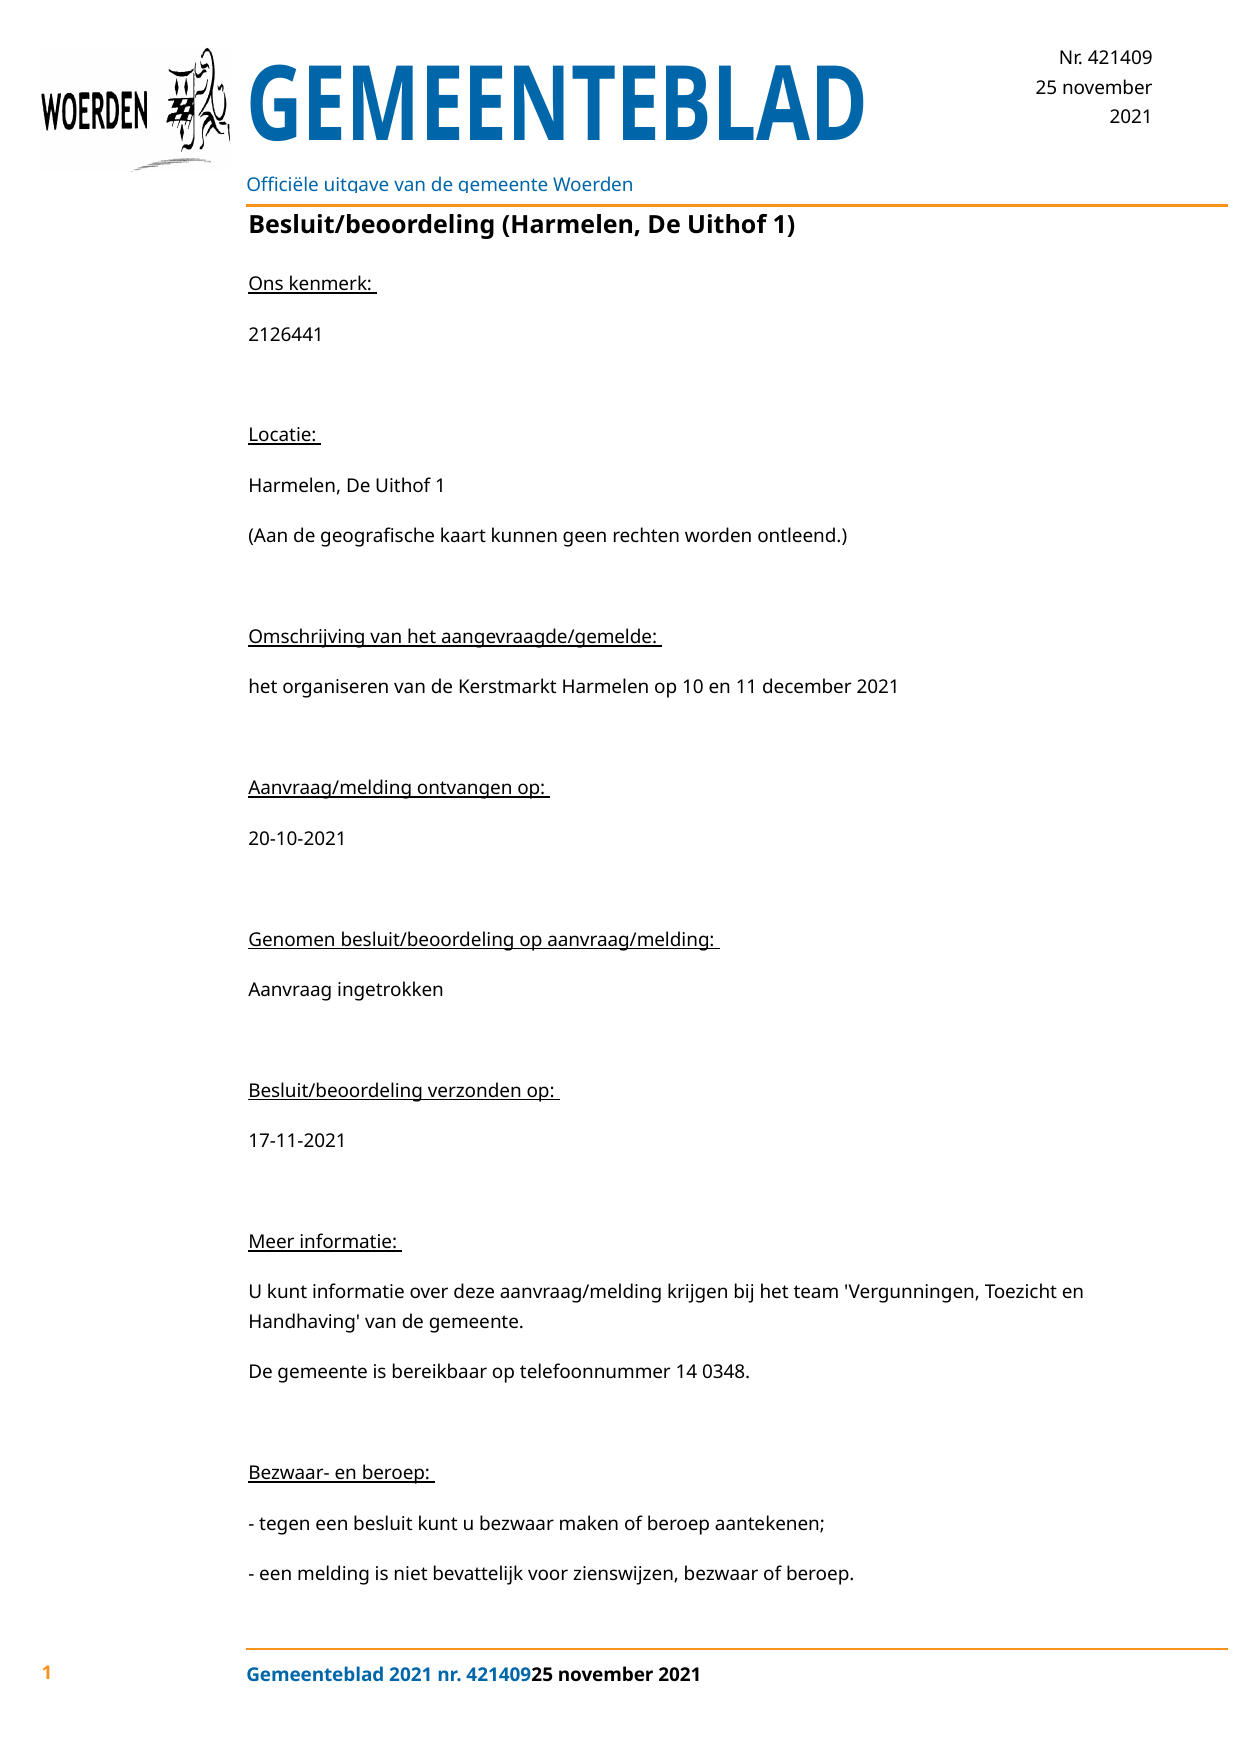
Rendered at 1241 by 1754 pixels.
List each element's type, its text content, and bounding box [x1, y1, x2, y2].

text Aanvraag/melding ontvangen op: [248, 774, 1152, 800]
text Harmelen, De Uithof 1 [248, 472, 1152, 498]
text Genomen besluit/beoordeling op aanvraag/melding: [248, 926, 1152, 951]
text Ons kenmerk: [248, 270, 1152, 296]
text (Aan de geografische kaart kunnen geen rechten worden ontleend.) [248, 522, 1152, 548]
text - een melding is niet bevattelijk voor zienswijzen, bezwaar of beroep. [248, 1560, 1152, 1586]
text Meer informatie: [248, 1228, 1152, 1254]
text Aanvraag ingetrokken [248, 976, 1152, 1002]
text Bezwaar- en beroep: [248, 1459, 1152, 1485]
text 2126441 [248, 321, 1152, 346]
text Besluit/beoordeling verzonden op: [248, 1077, 1152, 1103]
text U kunt informatie over deze aanvraag/melding krijgen bij het team 'Vergunningen, Toezicht en Handhaving' van de gemeente. [248, 1279, 1152, 1334]
text Omschrijving van het aangevraagde/gemelde: [248, 623, 1152, 649]
picture [41, 47, 231, 172]
text Locatie: [248, 422, 1152, 447]
text 20-10-2021 [248, 825, 1152, 851]
text - tegen een besluit kunt u bezwaar maken of beroep aantekenen; [248, 1510, 1152, 1536]
text 17-11-2021 [248, 1127, 1152, 1153]
text het organiseren van de Kerstmarkt Harmelen op 10 en 11 december 2021 [248, 674, 1152, 699]
text Besluit/beoordeling (Harmelen, De Uithof 1) [248, 207, 1152, 241]
text De gemeente is bereikbaar op telefoonnummer 14 0348. [248, 1359, 1152, 1384]
